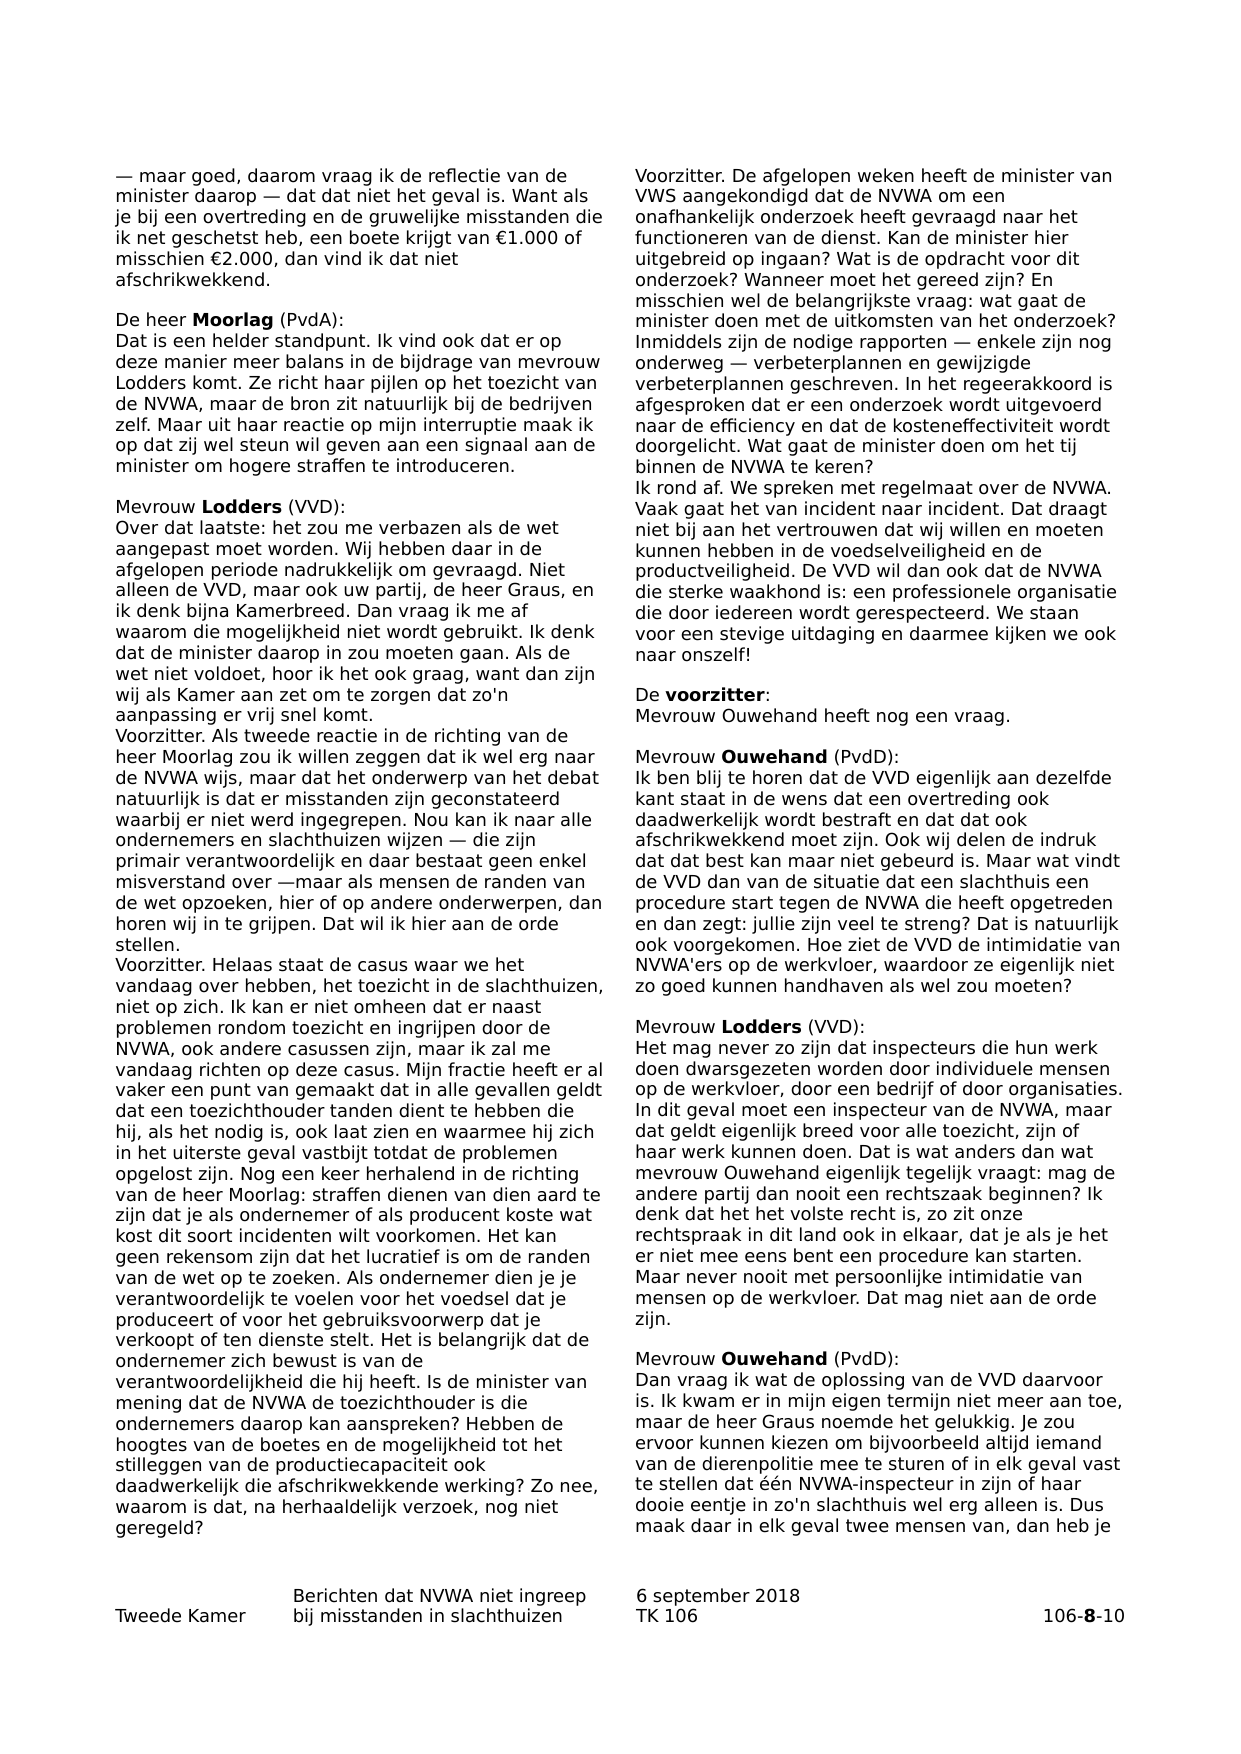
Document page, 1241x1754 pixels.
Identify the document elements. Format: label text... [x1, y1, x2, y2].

text De voorzitter: [635, 685, 1125, 706]
text Mevrouw Ouwehand (PvdD): [635, 1349, 1125, 1370]
text Dan vraag ik wat de oplossing van de VVD daarvoor is. Ik kwam er in mijn eigen termijn niet meer aan toe, maar de heer Graus noemde het gelukkig. Je zou ervoor kunnen kiezen om bijvoorbeeld altijd iemand van de dierenpolitie mee te sturen of in elk geval vast te stellen dat één NVWA-inspecteur in zijn of haar dooie eentje in zo'n slachthuis wel erg alleen is. Dus maak daar in elk geval twee mensen van, dan heb je [635, 1370, 1125, 1537]
text Voorzitter. Helaas staat de casus waar we het vandaag over hebben, het toezicht in de slachthuizen, niet op zich. Ik kan er niet omheen dat er naast problemen rondom toezicht en ingrijpen door de NVWA, ook andere casussen zijn, maar ik zal me vandaag richten op deze casus. Mijn fractie heeft er al vaker een punt van gemaakt dat in alle gevallen geldt dat een toezichthouder tanden dient te hebben die hij, als het nodig is, ook laat zien en waarmee hij zich in het uiterste geval vastbijt totdat de problemen opgelost zijn. Nog een keer herhalend in de richting van de heer Moorlag: straffen dienen van dien aard te zijn dat je als ondernemer of als producent koste wat kost dit soort incidenten wilt voorkomen. Het kan geen rekensom zijn dat het lucratief is om de randen van de wet op te zoeken. Als ondernemer dien je je verantwoordelijk te voelen voor het voedsel dat je produceert of voor het gebruiksvoorwerp dat je verkoopt of ten dienste stelt. Het is belangrijk dat de ondernemer zich bewust is van de verantwoordelijkheid die hij heeft. Is de minister van mening dat de NVWA de toezichthouder is die ondernemers daarop kan aanspreken? Hebben de hoogtes van de boetes en de mogelijkheid tot het stilleggen van de productiecapaciteit ook daadwerkelijk die afschrikwekkende werking? Zo nee, waarom is dat, na herhaaldelijk verzoek, nog niet geregeld? [115, 955, 605, 1538]
text Mevrouw Ouwehand heeft nog een vraag. [635, 706, 1125, 727]
text Over dat laatste: het zou me verbazen als de wet aangepast moet worden. Wij hebben daar in de afgelopen periode nadrukkelijk om gevraagd. Niet alleen de VVD, maar ook uw partij, de heer Graus, en ik denk bijna Kamerbreed. Dan vraag ik me af waarom die mogelijkheid niet wordt gebruikt. Ik denk dat de minister daarop in zou moeten gaan. Als de wet niet voldoet, hoor ik het ook graag, want dan zijn wij als Kamer aan zet om te zorgen dat zo'n aanpassing er vrij snel komt. [115, 518, 605, 726]
text Dat is een helder standpunt. Ik vind ook dat er op deze manier meer balans in de bijdrage van mevrouw Lodders komt. Ze richt haar pijlen op het toezicht van de NVWA, maar de bron zit natuurlijk bij de bedrijven zelf. Maar uit haar reactie op mijn interruptie maak ik op dat zij wel steun wil geven aan een signaal aan de minister om hogere straffen te introduceren. [115, 331, 605, 477]
text Het mag never zo zijn dat inspecteurs die hun werk doen dwarsgezeten worden door individuele mensen op de werkvloer, door een bedrijf of door organisaties. In dit geval moet een inspecteur van de NVWA, maar dat geldt eigenlijk breed voor alle toezicht, zijn of haar werk kunnen doen. Dat is wat anders dan wat mevrouw Ouwehand eigenlijk tegelijk vraagt: mag de andere partij dan nooit een rechtszaak beginnen? Ik denk dat het het volste recht is, zo zit onze rechtspraak in dit land ook in elkaar, dat je als je het er niet mee eens bent een procedure kan starten. Maar never nooit met persoonlijke intimidatie van mensen op de werkvloer. Dat mag niet aan de orde zijn. [635, 1037, 1125, 1329]
text Ik rond af. We spreken met regelmaat over de NVWA. Vaak gaat het van incident naar incident. Dat draagt niet bij aan het vertrouwen dat wij willen en moeten kunnen hebben in de voedselveiligheid en de productveiligheid. De VVD wil dan ook dat de NVWA die sterke waakhond is: een professionele organisatie die door iedereen wordt gerespecteerd. We staan voor een stevige uitdaging en daarmee kijken we ook naar onszelf! [635, 478, 1125, 665]
text — maar goed, daarom vraag ik de reflectie van de minister daarop — dat dat niet het geval is. Want als je bij een overtreding en de gruwelijke misstanden die ik net geschetst heb, een boete krijgt van €1.000 of misschien €2.000, dan vind ik dat niet afschrikwekkend. [115, 165, 605, 290]
text Mevrouw Lodders (VVD): [635, 1017, 1125, 1037]
text Voorzitter. Als tweede reactie in de richting van de heer Moorlag zou ik willen zeggen dat ik wel erg naar de NVWA wijs, maar dat het onderwerp van het debat natuurlijk is dat er misstanden zijn geconstateerd waarbij er niet werd ingegrepen. Nou kan ik naar alle ondernemers en slachthuizen wijzen — die zijn primair verantwoordelijk en daar bestaat geen enkel misverstand over —maar als mensen de randen van de wet opzoeken, hier of op andere onderwerpen, dan horen wij in te grijpen. Dat wil ik hier aan de orde stellen. [115, 726, 605, 955]
text Mevrouw Ouwehand (PvdD): [635, 747, 1125, 768]
text Mevrouw Lodders (VVD): [115, 497, 605, 518]
text Ik ben blij te horen dat de VVD eigenlijk aan dezelfde kant staat in de wens dat een overtreding ook daadwerkelijk wordt bestraft en dat dat ook afschrikwekkend moet zijn. Ook wij delen de indruk dat dat best kan maar niet gebeurd is. Maar wat vindt de VVD dan van de situatie dat een slachthuis een procedure start tegen de NVWA die heeft opgetreden en dan zegt: jullie zijn veel te streng? Dat is natuurlijk ook voorgekomen. Hoe ziet de VVD de intimidatie van NVWA'ers op de werkvloer, waardoor ze eigenlijk niet zo goed kunnen handhaven als wel zou moeten? [635, 768, 1125, 997]
text Voorzitter. De afgelopen weken heeft de minister van VWS aangekondigd dat de NVWA om een onafhankelijk onderzoek heeft gevraagd naar het functioneren van de dienst. Kan de minister hier uitgebreid op ingaan? Wat is de opdracht voor dit onderzoek? Wanneer moet het gereed zijn? En misschien wel de belangrijkste vraag: wat gaat de minister doen met de uitkomsten van het onderzoek? Inmiddels zijn de nodige rapporten — enkele zijn nog onderweg — verbeterplannen en gewijzigde verbeterplannen geschreven. In het regeerakkoord is afgesproken dat er een onderzoek wordt uitgevoerd naar de efficiency en dat de kosteneffectiviteit wordt doorgelicht. Wat gaat de minister doen om het tij binnen de NVWA te keren? [635, 165, 1125, 478]
text De heer Moorlag (PvdA): [115, 310, 605, 331]
